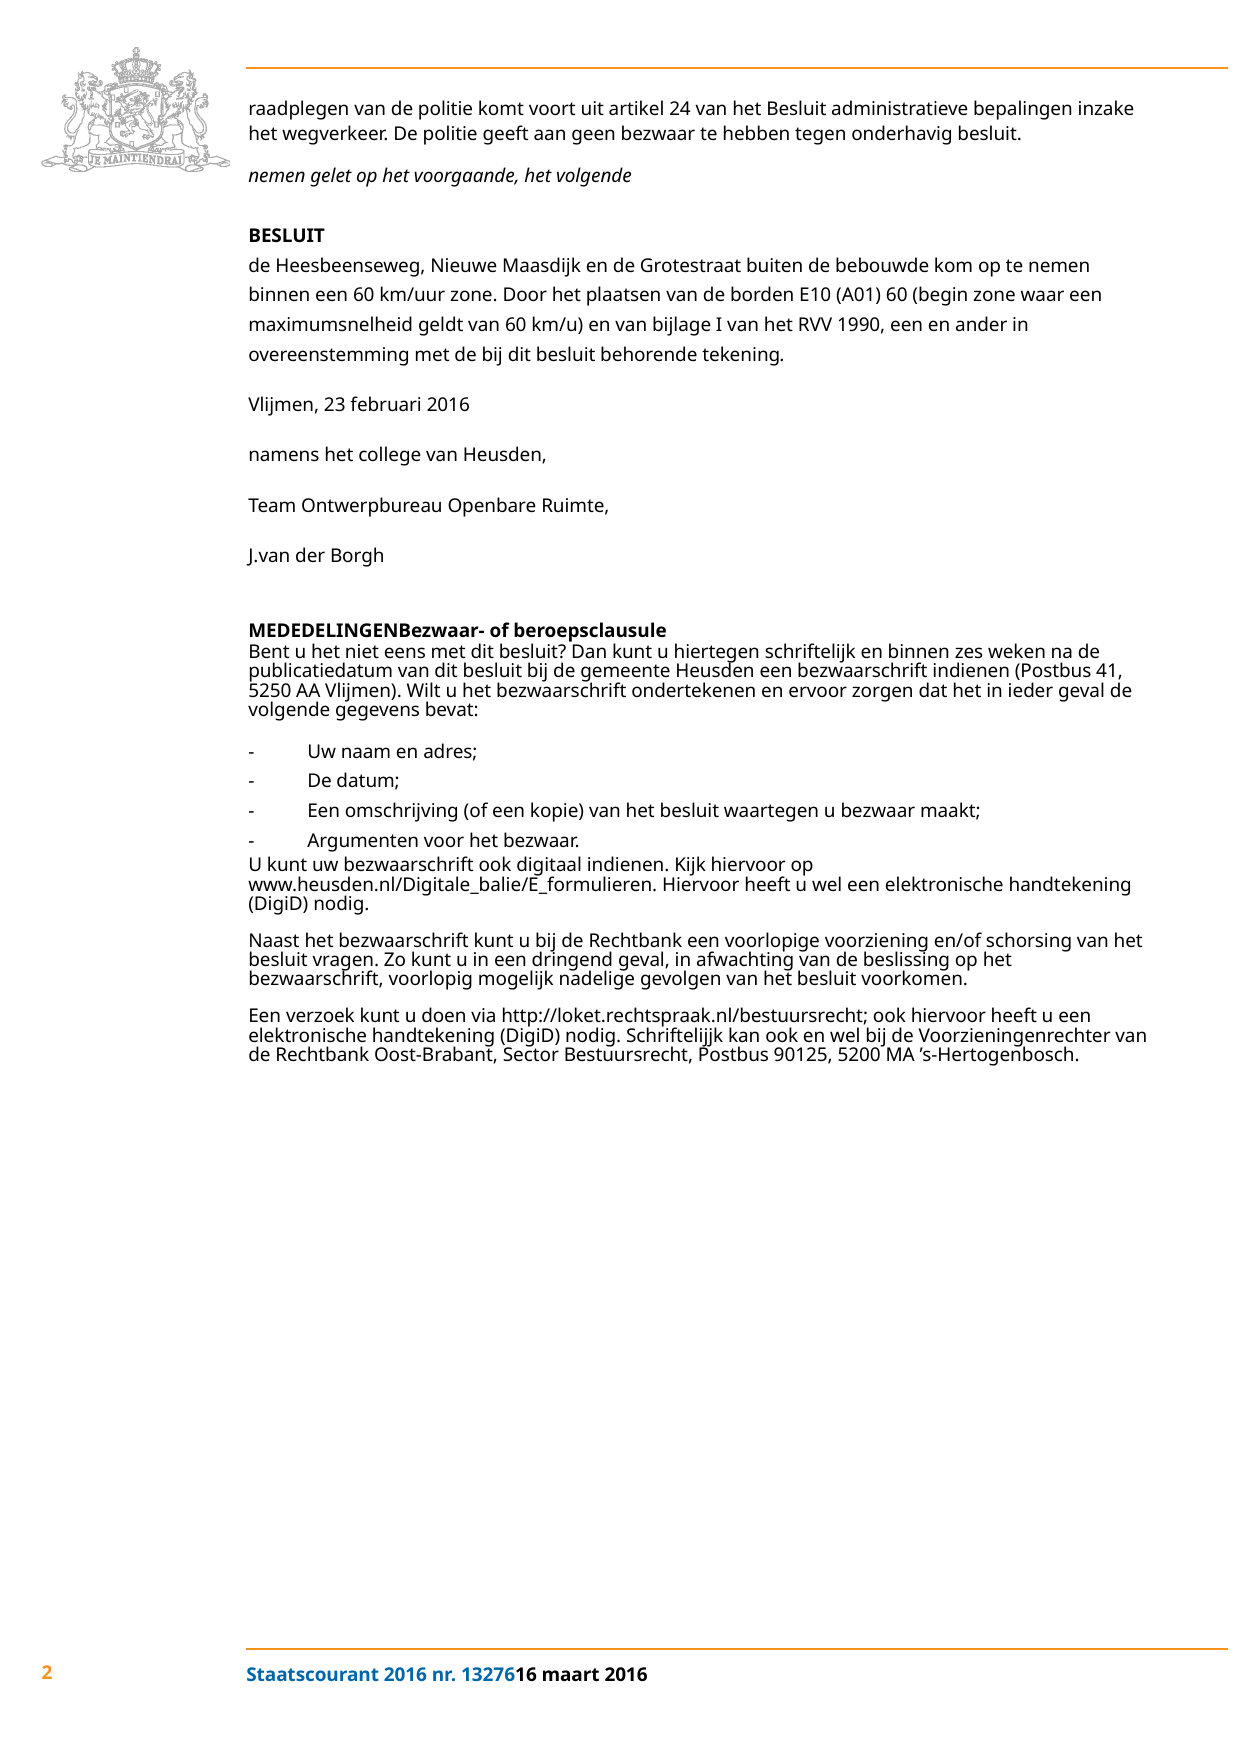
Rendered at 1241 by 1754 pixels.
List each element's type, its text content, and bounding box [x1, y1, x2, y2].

text Vlijmen, 23 februari 2016 [248, 391, 1152, 417]
text BESLUIT [248, 222, 1152, 248]
text raadplegen van de politie komt voort uit artikel 24 van het Besluit administratieve bepalingen inzake het wegverkeer. De politie geeft aan geen bezwaar te hebben tegen onderhavig besluit. [248, 95, 1152, 146]
text J.van der Borgh [248, 542, 1152, 568]
text nemen gelet op het voorgaande, het volgende [248, 162, 1152, 188]
text U kunt uw bezwaarschrift ook digitaal indienen. Kijk hiervoor op www.heusden.nl/Digitale_balie/E_formulieren. Hiervoor heeft u wel een elektronische handtekening (DigiD) nodig. [248, 856, 1152, 914]
text Naast het bezwaarschrift kunt u bij de Rechtbank een voorlopige voorziening en/of schorsing van het besluit vragen. Zo kunt u in een dringend geval, in afwachting van de beslissing op het bezwaarschrift, voorlopig mogelijk nadelige gevolgen van het besluit voorkomen. [248, 932, 1152, 990]
list Argumenten voor het bezwaar. [248, 827, 1152, 852]
text Team Ontwerpbureau Openbare Ruimte, [248, 492, 1152, 518]
text namens het college van Heusden, [248, 442, 1152, 467]
picture [41, 47, 231, 172]
text Een verzoek kunt u doen via http://loket.rechtspraak.nl/bestuursrecht; ook hiervoor heeft u een elektronische handtekening (DigiD) nodig. Schriftelijjk kan ook en wel bij de Voorzieningenrechter van de Rechtbank Oost-Brabant, Sector Bestuursrecht, Postbus 90125, 5200 MA ’s-Hertogenbosch. [248, 1007, 1152, 1065]
list Een omschrijving (of een kopie) van het besluit waartegen u bezwaar maakt; [248, 797, 1152, 823]
text Bent u het niet eens met dit besluit? Dan kunt u hiertegen schriftelijk en binnen zes weken na de publicatiedatum van dit besluit bij de gemeente Heusden een bezwaarschrift indienen (Postbus 41, 5250 AA Vlijmen). Wilt u het bezwaarschrift ondertekenen en ervoor zorgen dat het in ieder geval de volgende gegevens bevat: [248, 643, 1152, 720]
text MEDEDELINGENBezwaar- of beroepsclausule [248, 617, 1152, 643]
list Uw naam en adres; [248, 738, 1152, 764]
list De datum; [248, 768, 1152, 793]
text de Heesbeenseweg, Nieuwe Maasdijk en de Grotestraat buiten de bebouwde kom op te nemen binnen een 60 km/uur zone. Door het plaatsen van de borden E10 (A01) 60 (begin zone waar een maximumsnelheid geldt van 60 km/u) en van bijlage I van het RVV 1990, een en ander in overeenstemming met de bij dit besluit behorende tekening. [248, 252, 1152, 367]
